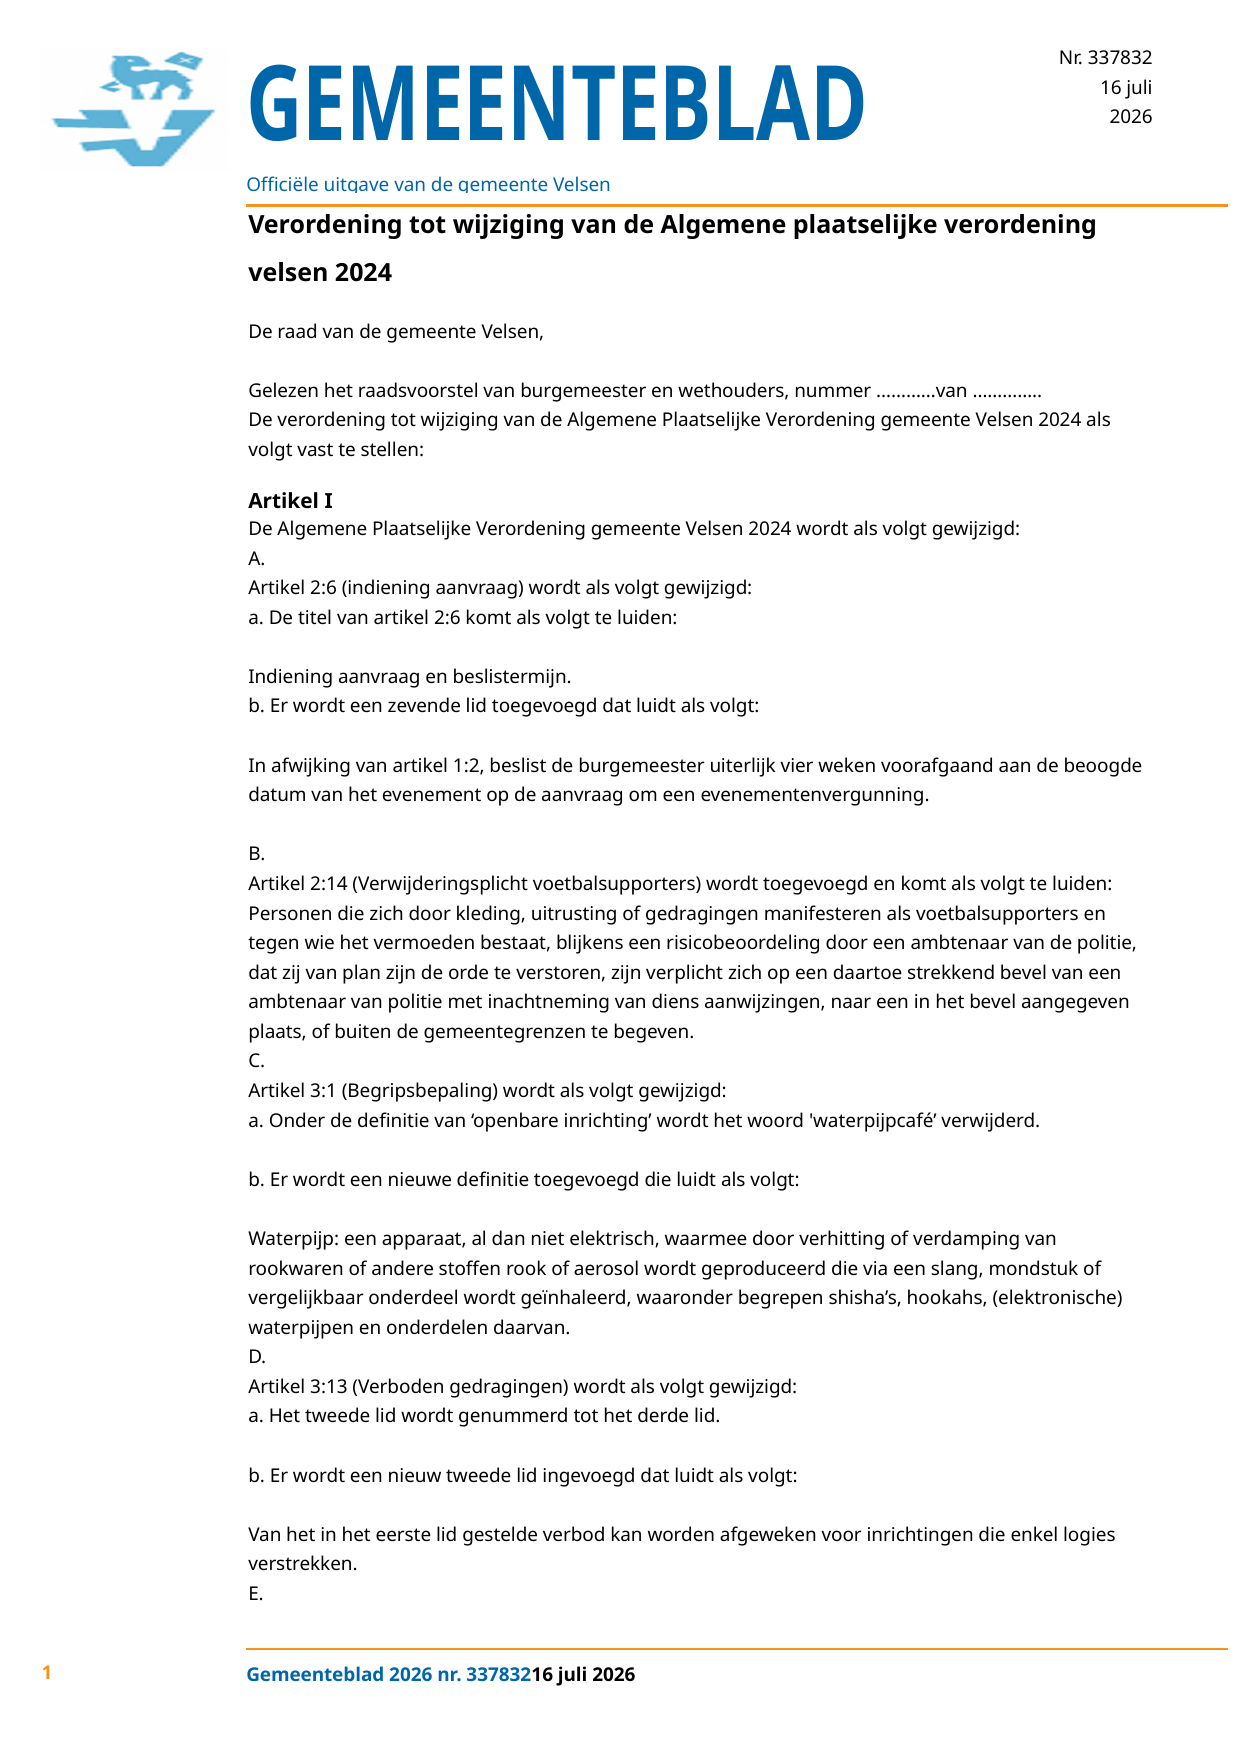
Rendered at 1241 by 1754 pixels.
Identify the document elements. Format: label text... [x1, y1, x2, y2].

text De Algemene Plaatselijke Verordening gemeente Velsen 2024 wordt als volgt gewijzigd: [248, 515, 1152, 541]
text Artikel 2:14 (Verwijderingsplicht voetbalsupporters) wordt toegevoegd en komt als volgt te luiden: [248, 870, 1152, 896]
text In afwijking van artikel 1:2, beslist de burgemeester uiterlijk vier weken voorafgaand aan de beoogde datum van het evenement op de aanvraag om een evenementenvergunning. [248, 752, 1152, 807]
text Gelezen het raadsvoorstel van burgemeester en wethouders, nummer …………van ………….. [248, 377, 1152, 403]
text b. Er wordt een nieuwe definitie toegevoegd die luidt als volgt: [248, 1166, 1152, 1192]
text Artikel 2:6 (indiening aanvraag) wordt als volgt gewijzigd: [248, 574, 1152, 600]
text a. De titel van artikel 2:6 komt als volgt te luiden: [248, 604, 1152, 629]
text Van het in het eerste lid gestelde verbod kan worden afgeweken voor inrichtingen die enkel logies verstrekken. [248, 1521, 1152, 1576]
text A. [248, 545, 1152, 570]
text D. [248, 1343, 1152, 1369]
text Indiening aanvraag en beslistermijn. [248, 663, 1152, 689]
text Artikel I [248, 487, 1152, 515]
text a. Het tweede lid wordt genummerd tot het derde lid. [248, 1403, 1152, 1428]
text Artikel 3:13 (Verboden gedragingen) wordt als volgt gewijzigd: [248, 1373, 1152, 1399]
text Artikel 3:1 (Begripsbepaling) wordt als volgt gewijzigd: [248, 1077, 1152, 1103]
text a. Onder de definitie van ‘openbare inrichting’ wordt het woord 'waterpijpcafé’ verwijderd. [248, 1107, 1152, 1132]
text Verordening tot wijziging van de Algemene plaatselijke verordening velsen 2024 [248, 207, 1152, 288]
picture [41, 47, 231, 172]
text E. [248, 1580, 1152, 1606]
text Waterpijp: een apparaat, al dan niet elektrisch, waarmee door verhitting of verdamping van rookwaren of andere stoffen rook of aerosol wordt geproduceerd die via een slang, mondstuk of vergelijkbaar onderdeel wordt geïnhaleerd, waaronder begrepen shisha’s, hookahs, (elektronische) waterpijpen en onderdelen daarvan. [248, 1225, 1152, 1339]
text C. [248, 1048, 1152, 1073]
text b. Er wordt een nieuw tweede lid ingevoegd dat luidt als volgt: [248, 1462, 1152, 1487]
text De verordening tot wijziging van de Algemene Plaatselijke Verordening gemeente Velsen 2024 als volgt vast te stellen: [248, 407, 1152, 462]
text De raad van de gemeente Velsen, [248, 318, 1152, 344]
text B. [248, 841, 1152, 866]
text b. Er wordt een zevende lid toegevoegd dat luidt als volgt: [248, 693, 1152, 718]
text Personen die zich door kleding, uitrusting of gedragingen manifesteren als voetbalsupporters en tegen wie het vermoeden bestaat, blijkens een risicobeoordeling door een ambtenaar van de politie, dat zij van plan zijn de orde te verstoren, zijn verplicht zich op een daartoe strekkend bevel van een ambtenaar van politie met inachtneming van diens aanwijzingen, naar een in het bevel aangegeven plaats, of buiten de gemeentegrenzen te begeven. [248, 900, 1152, 1044]
